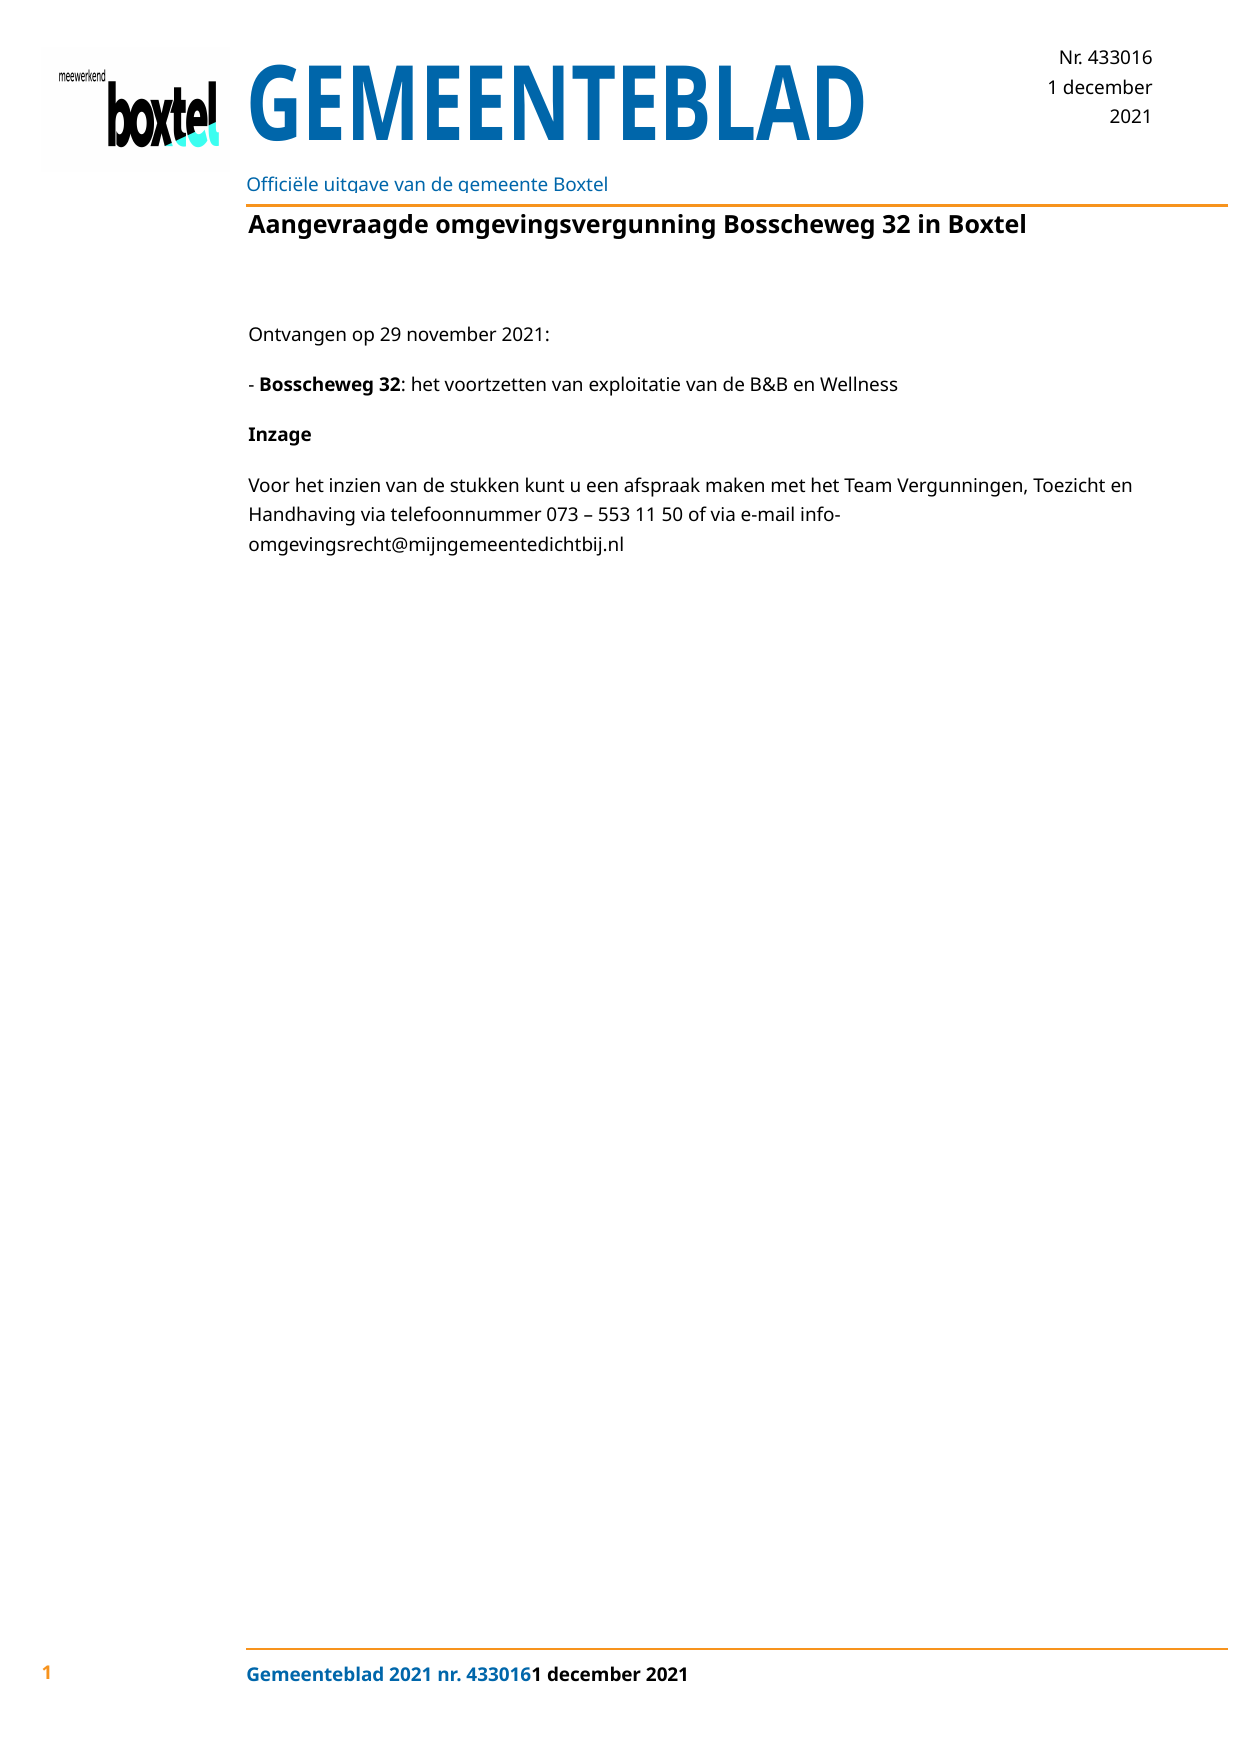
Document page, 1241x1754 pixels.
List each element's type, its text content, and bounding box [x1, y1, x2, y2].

text Ontvangen op 29 november 2021: [248, 321, 1152, 346]
text Voor het inzien van de stukken kunt u een afspraak maken met het Team Vergunningen, Toezicht en Handhaving via telefoonnummer 073 – 553 11 50 of via e-mail info-omgevingsrecht@mijngemeentedichtbij.nl [248, 472, 1152, 557]
picture [41, 47, 231, 172]
text Aangevraagde omgevingsvergunning Bosscheweg 32 in Boxtel [248, 207, 1152, 241]
text Inzage [248, 422, 1152, 447]
text - Bosscheweg 32: het voortzetten van exploitatie van de B&B en Wellness [248, 371, 1152, 397]
